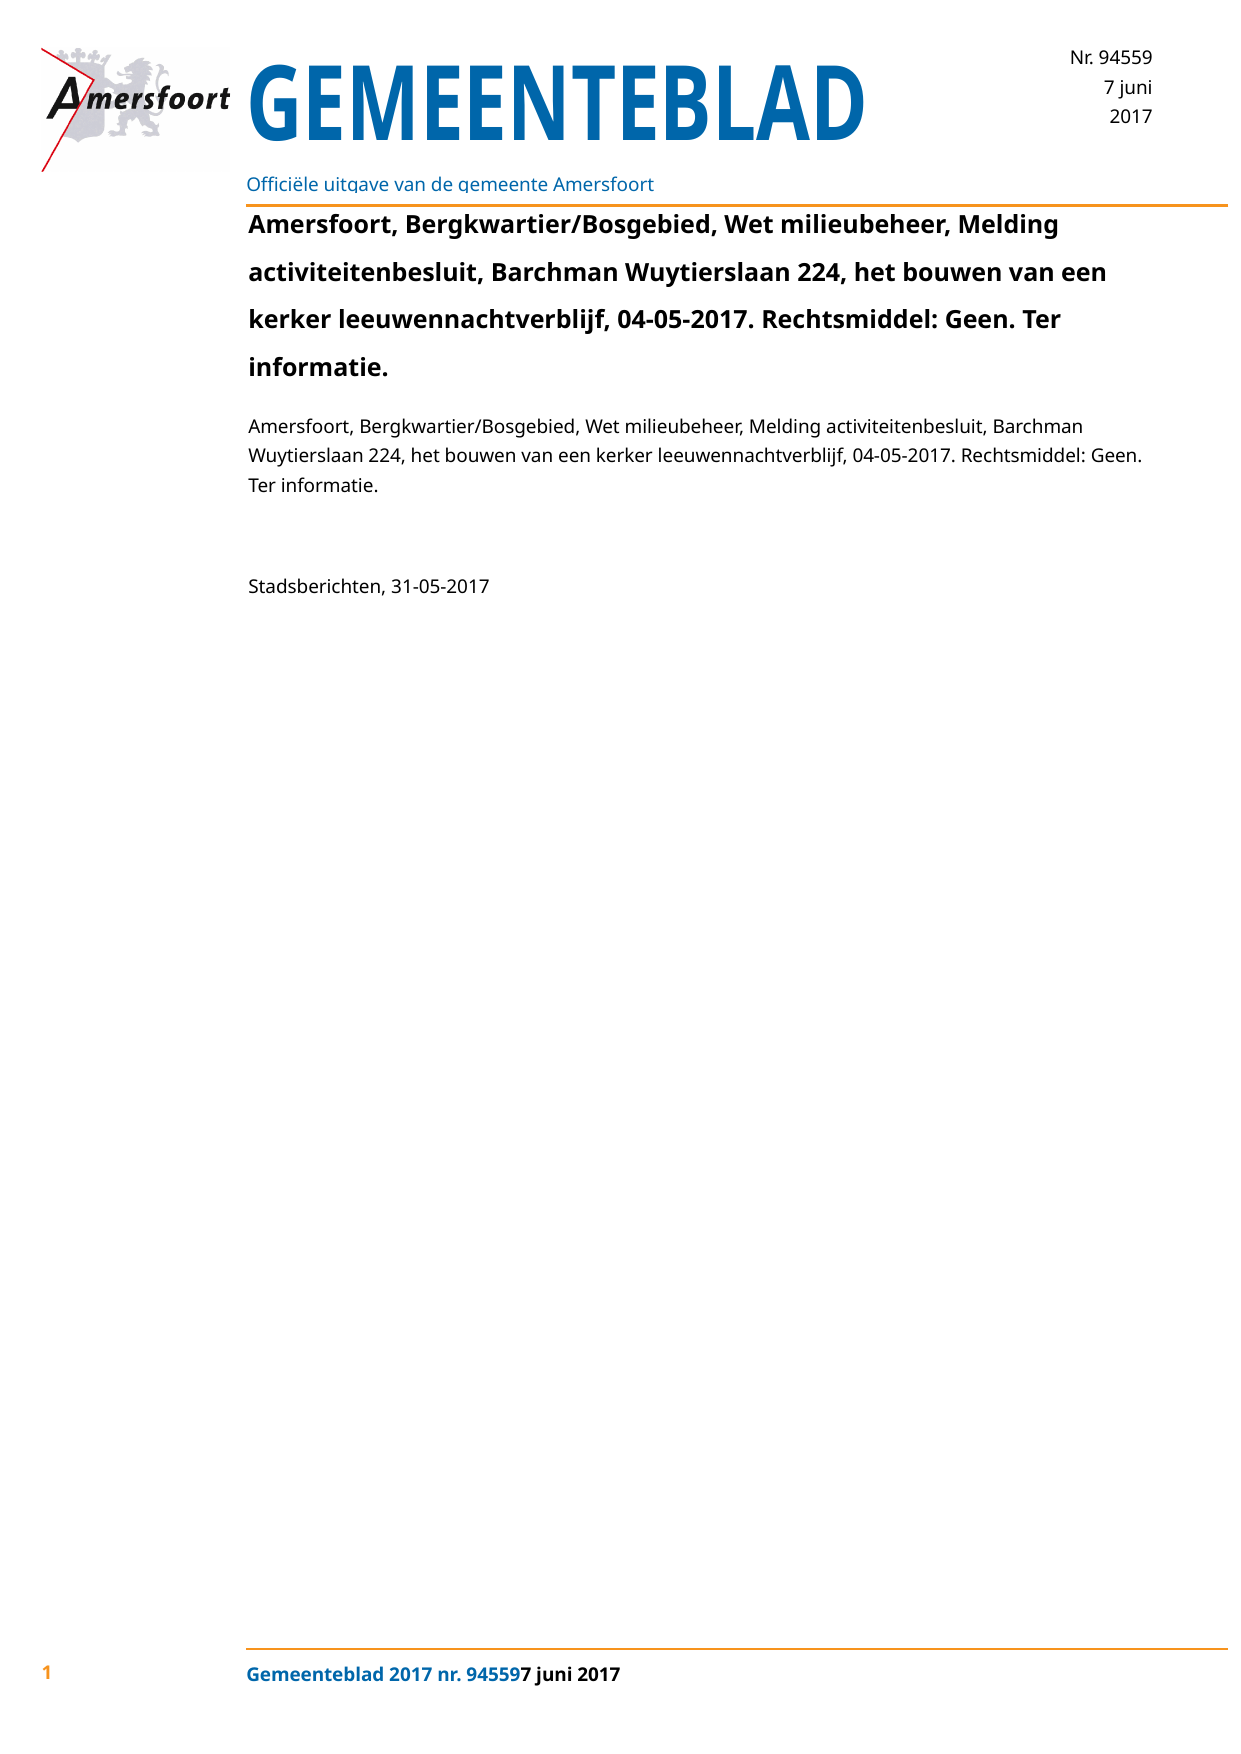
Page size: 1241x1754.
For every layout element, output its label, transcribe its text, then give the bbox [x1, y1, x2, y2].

text Stadsberichten, 31-05-2017 [248, 573, 1152, 599]
picture [41, 47, 231, 172]
text Amersfoort, Bergkwartier/Bosgebied, Wet milieubeheer, Melding activiteitenbesluit, Barchman Wuytierslaan 224, het bouwen van een kerker leeuwennachtverblijf, 04-05-2017. Rechtsmiddel: Geen. Ter informatie. [248, 413, 1152, 498]
text Amersfoort, Bergkwartier/Bosgebied, Wet milieubeheer, Melding activiteitenbesluit, Barchman Wuytierslaan 224, het bouwen van een kerker leeuwennachtverblijf, 04-05-2017. Rechtsmiddel: Geen. Ter informatie. [248, 207, 1152, 384]
